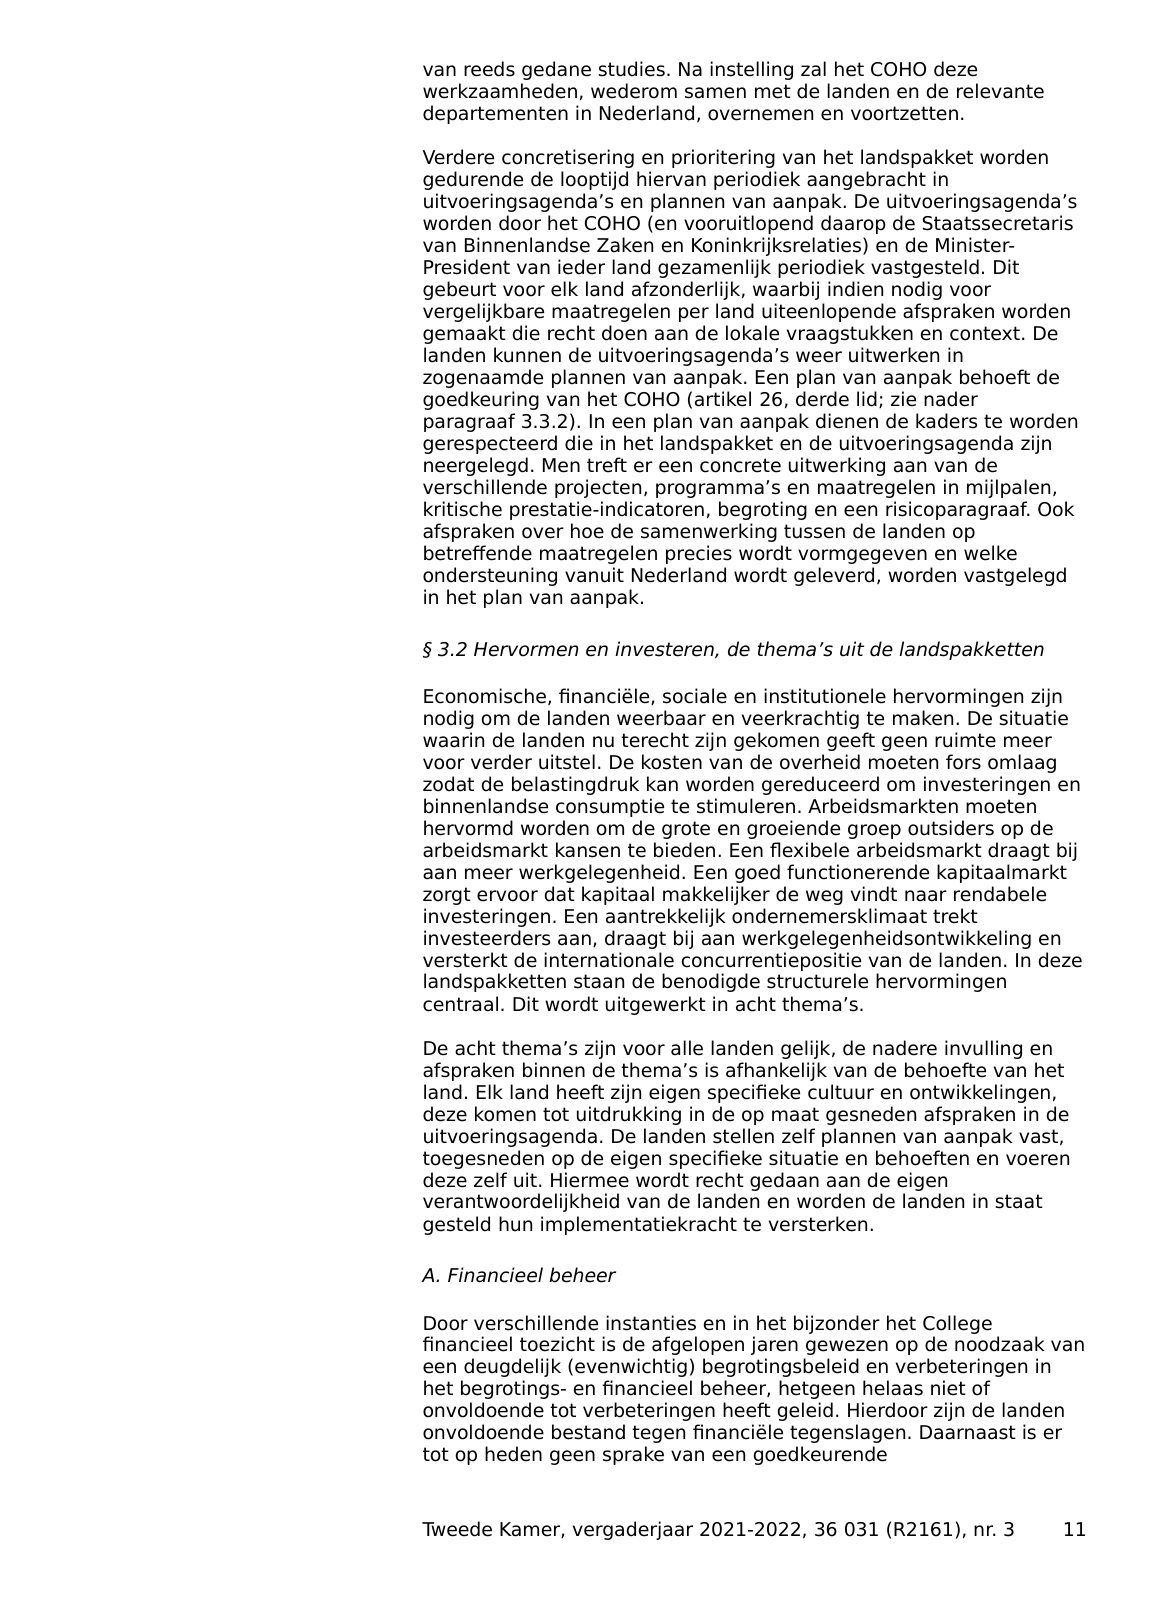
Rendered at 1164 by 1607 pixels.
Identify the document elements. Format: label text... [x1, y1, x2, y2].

subtitle A. Financieel beheer [422, 1265, 1087, 1287]
text Verdere concretisering en prioritering van het landspakket worden gedurende de looptijd hiervan periodiek aangebracht in uitvoeringsagenda’s en plannen van aanpak. De uitvoeringsagenda’s worden door het COHO (en vooruitlopend daarop de Staatssecretaris van Binnenlandse Zaken en Koninkrijksrelaties) en de Minister-President van ieder land gezamenlijk periodiek vastgesteld. Dit gebeurt voor elk land afzonderlijk, waarbij indien nodig voor vergelijkbare maatregelen per land uiteenlopende afspraken worden gemaakt die recht doen aan de lokale vraagstukken en context. De landen kunnen de uitvoeringsagenda’s weer uitwerken in zogenaamde plannen van aanpak. Een plan van aanpak behoeft de goedkeuring van het COHO (artikel 26, derde lid; zie nader paragraaf 3.3.2). In een plan van aanpak dienen de kaders te worden gerespecteerd die in het landspakket en de uitvoeringsagenda zijn neergelegd. Men treft er een concrete uitwerking aan van de verschillende projecten, programma’s en maatregelen in mijlpalen, kritische prestatie-indicatoren, begroting en een risicoparagraaf. Ook afspraken over hoe de samenwerking tussen de landen op betreffende maatregelen precies wordt vormgegeven en welke ondersteuning vanuit Nederland wordt geleverd, worden vastgelegd in het plan van aanpak. [422, 147, 1087, 609]
subtitle § 3.2 Hervormen en investeren, de thema’s uit de landspakketten [422, 639, 1087, 661]
text van reeds gedane studies. Na instelling zal het COHO deze werkzaamheden, wederom samen met de landen en de relevante departementen in Nederland, overnemen en voortzetten. [422, 59, 1087, 125]
text De acht thema’s zijn voor alle landen gelijk, de nadere invulling en afspraken binnen de thema’s is afhankelijk van de behoefte van het land. Elk land heeft zijn eigen specifieke cultuur en ontwikkelingen, deze komen tot uitdrukking in de op maat gesneden afspraken in de uitvoeringsagenda. De landen stellen zelf plannen van aanpak vast, toegesneden op de eigen specifieke situatie en behoeften en voeren deze zelf uit. Hiermee wordt recht gedaan aan de eigen verantwoordelijkheid van de landen en worden de landen in staat gesteld hun implementatiekracht te versterken. [422, 1038, 1087, 1235]
text Economische, financiële, sociale en institutionele hervormingen zijn nodig om de landen weerbaar en veerkrachtig te maken. De situatie waarin de landen nu terecht zijn gekomen geeft geen ruimte meer voor verder uitstel. De kosten van de overheid moeten fors omlaag zodat de belastingdruk kan worden gereduceerd om investeringen en binnenlandse consumptie te stimuleren. Arbeidsmarkten moeten hervormd worden om de grote en groeiende groep outsiders op de arbeidsmarkt kansen te bieden. Een flexibele arbeidsmarkt draagt bij aan meer werkgelegenheid. Een goed functionerende kapitaalmarkt zorgt ervoor dat kapitaal makkelijker de weg vindt naar rendabele investeringen. Een aantrekkelijk ondernemersklimaat trekt investeerders aan, draagt bij aan werkgelegenheidsontwikkeling en versterkt de internationale concurrentiepositie van de landen. In deze landspakketten staan de benodigde structurele hervormingen centraal. Dit wordt uitgewerkt in acht thema’s. [422, 686, 1087, 1015]
text Door verschillende instanties en in het bijzonder het College financieel toezicht is de afgelopen jaren gewezen op de noodzaak van een deugdelijk (evenwichtig) begrotingsbeleid en verbeteringen in het begrotings- en financieel beheer, hetgeen helaas niet of onvoldoende tot verbeteringen heeft geleid. Hierdoor zijn de landen onvoldoende bestand tegen financiële tegenslagen. Daarnaast is er tot op heden geen sprake van een goedkeurende [422, 1312, 1087, 1466]
